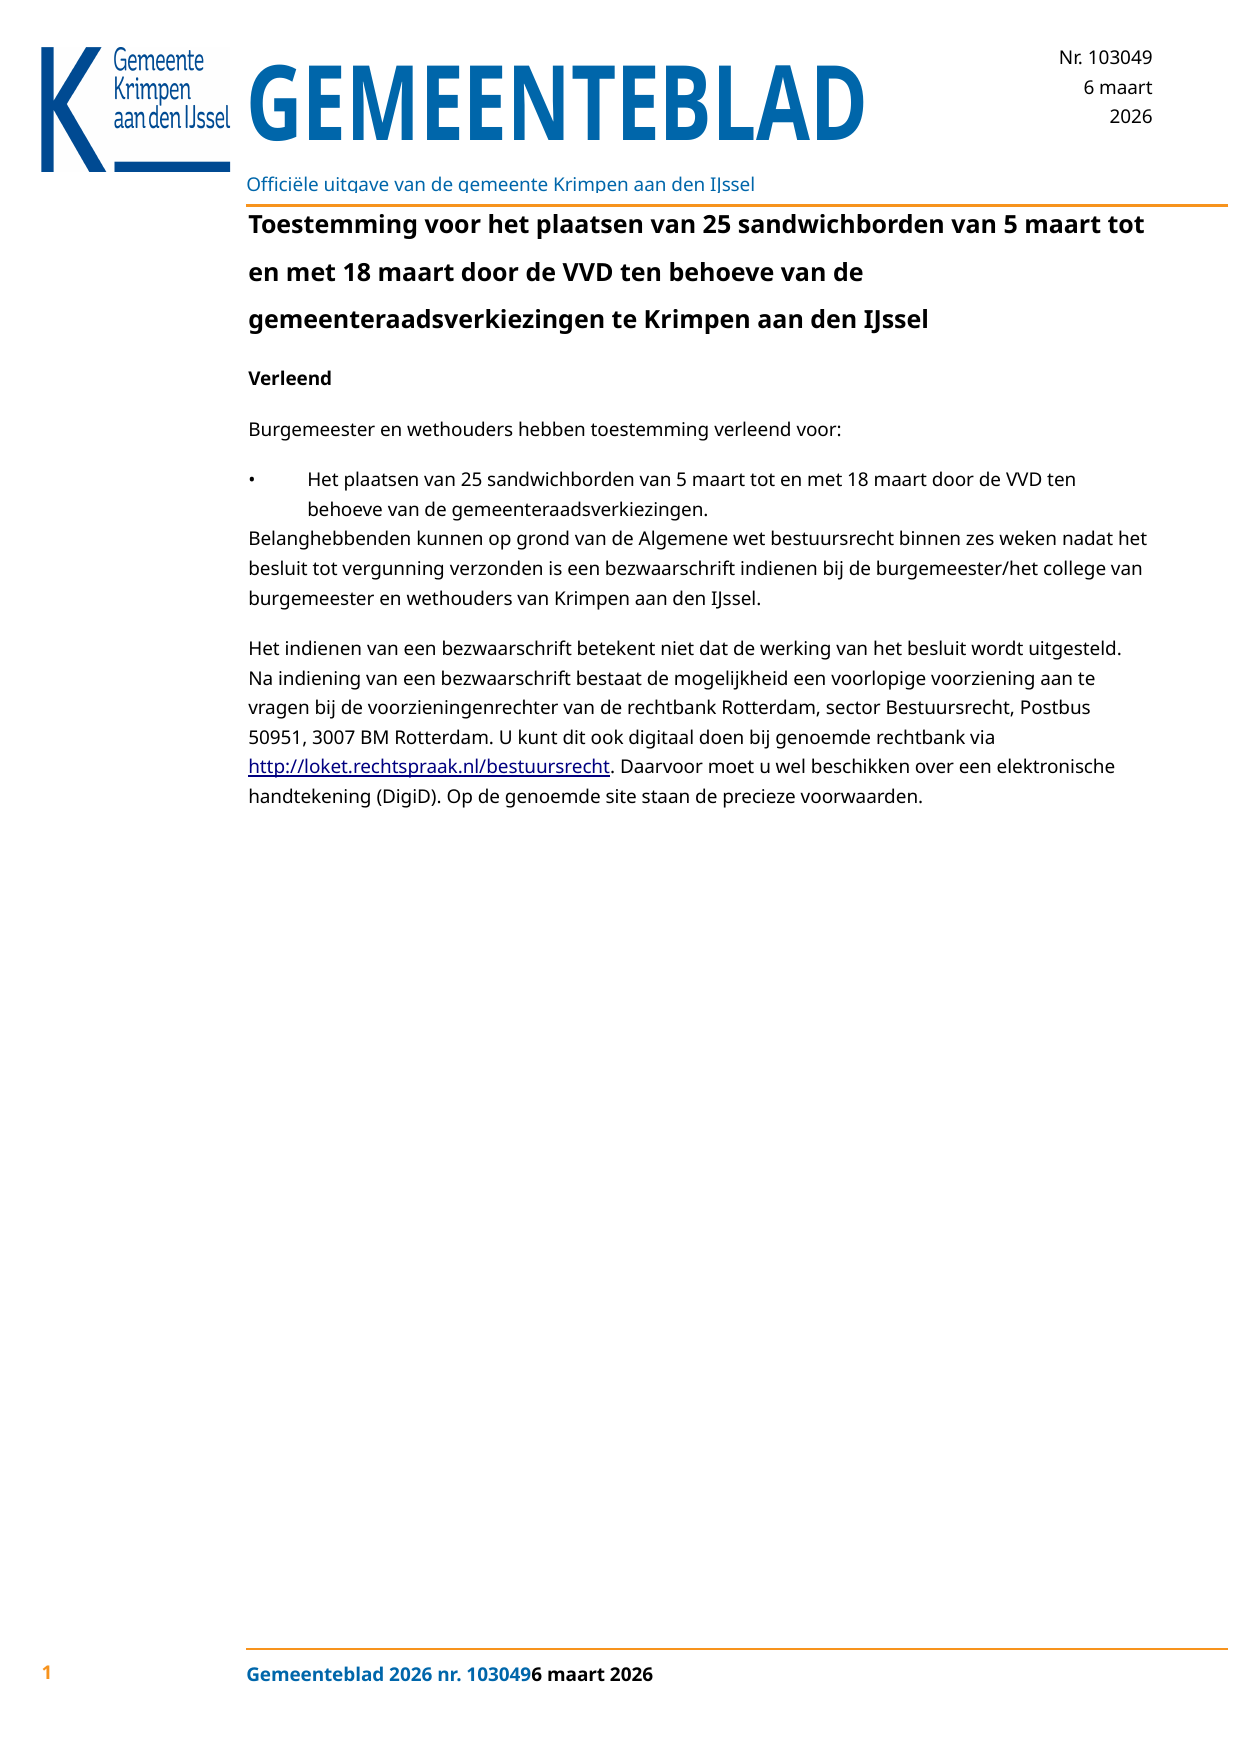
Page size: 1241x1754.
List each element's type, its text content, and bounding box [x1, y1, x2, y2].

text Toestemming voor het plaatsen van 25 sandwichborden van 5 maart tot en met 18 maart door de VVD ten behoeve van de gemeenteraadsverkiezingen te Krimpen aan den IJssel [248, 207, 1152, 336]
list Het plaatsen van 25 sandwichborden van 5 maart tot en met 18 maart door de VVD ten behoeve van de gemeenteraadsverkiezingen. [248, 466, 1152, 522]
text Burgemeester en wethouders hebben toestemming verleend voor: [248, 416, 1152, 442]
picture [41, 47, 231, 172]
text Belanghebbenden kunnen op grond van de Algemene wet bestuursrecht binnen zes weken nadat het besluit tot vergunning verzonden is een bezwaarschrift indienen bij de burgemeester/het college van burgemeester en wethouders van Krimpen aan den IJssel. [248, 526, 1152, 610]
text Verleend [248, 366, 1152, 391]
text Het indienen van een bezwaarschrift betekent niet dat de werking van het besluit wordt uitgesteld. Na indiening van een bezwaarschrift bestaat de mogelijkheid een voorlopige voorziening aan te vragen bij de voorzieningenrechter van de rechtbank Rotterdam, sector Bestuursrecht, Postbus 50951, 3007 BM Rotterdam. U kunt dit ook digitaal doen bij genoemde rechtbank via http://loket.rechtspraak.nl/bestuursrecht. Daarvoor moet u wel beschikken over een elektronische handtekening (DigiD). Op de genoemde site staan de precieze voorwaarden. [248, 635, 1152, 809]
